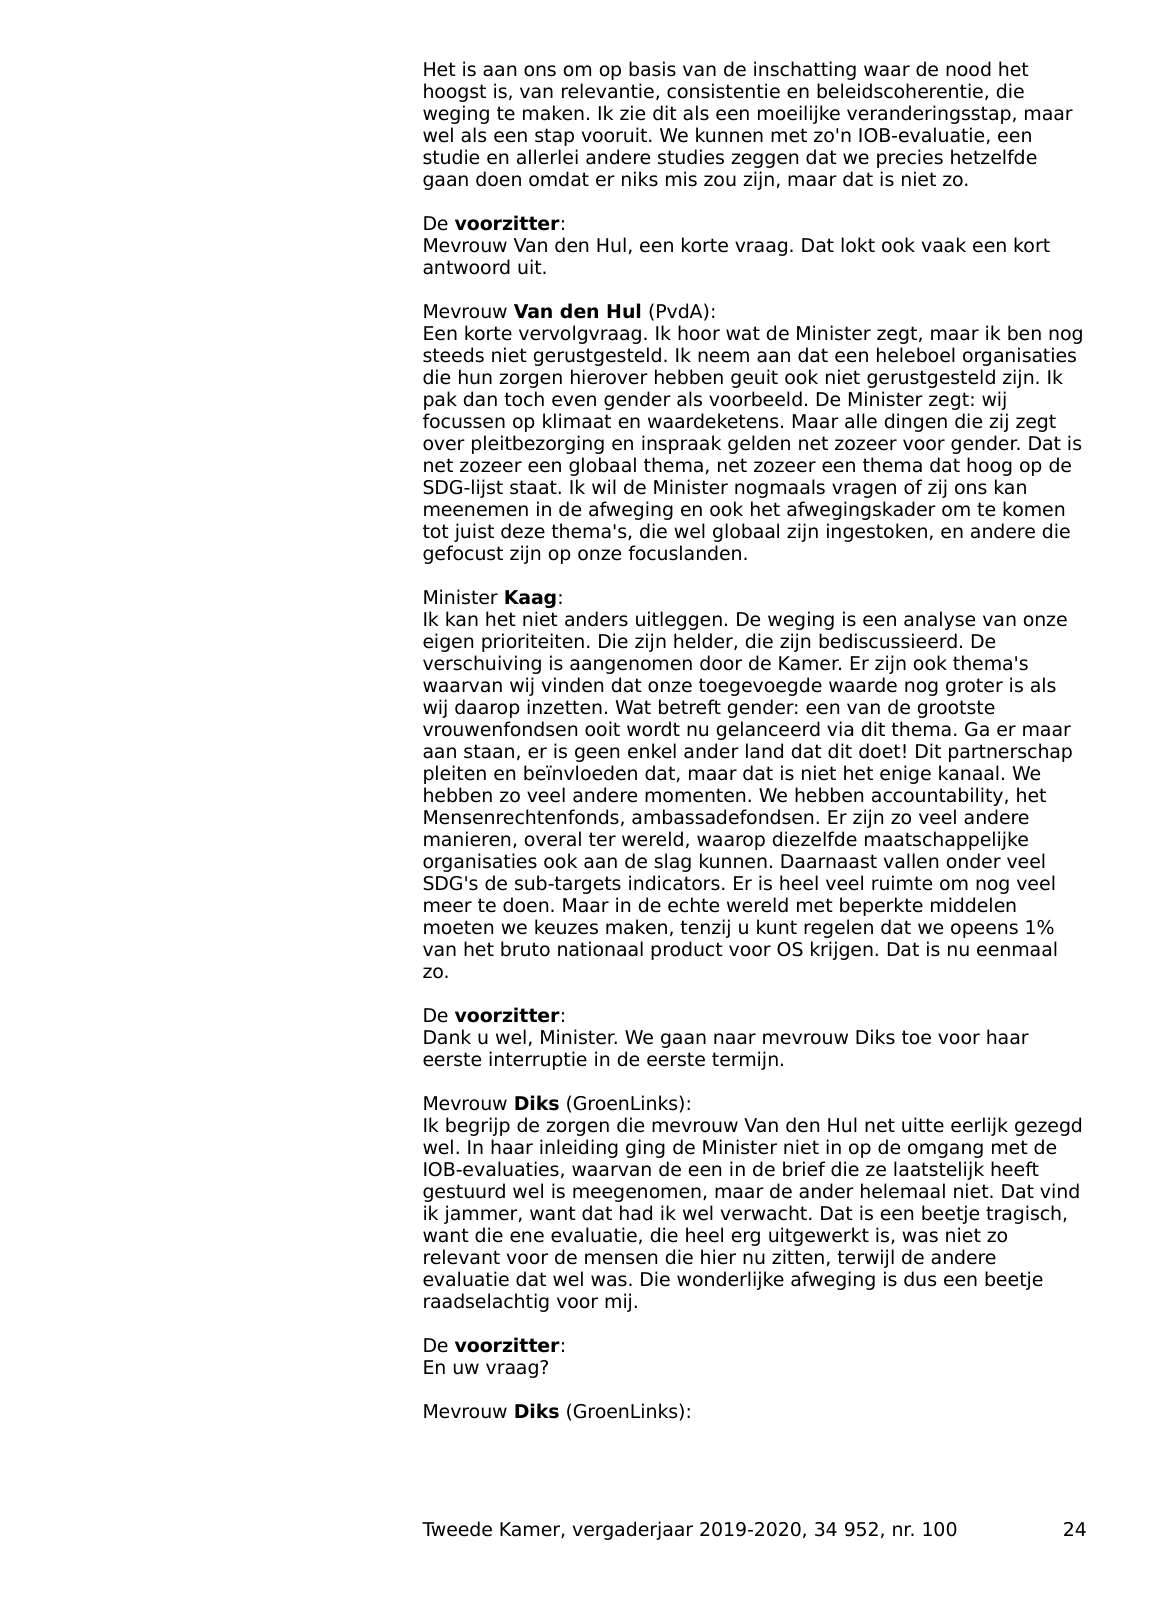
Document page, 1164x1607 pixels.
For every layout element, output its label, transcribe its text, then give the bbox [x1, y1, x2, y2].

text Mevrouw Diks (GroenLinks): [422, 1401, 1087, 1423]
text En uw vraag? [422, 1357, 1087, 1379]
text Minister Kaag: [422, 587, 1087, 609]
text De voorzitter: [422, 1005, 1087, 1027]
text Een korte vervolgvraag. Ik hoor wat de Minister zegt, maar ik ben nog steeds niet gerustgesteld. Ik neem aan dat een heleboel organisaties die hun zorgen hierover hebben geuit ook niet gerustgesteld zijn. Ik pak dan toch even gender als voorbeeld. De Minister zegt: wij focussen op klimaat en waardeketens. Maar alle dingen die zij zegt over pleitbezorging en inspraak gelden net zozeer voor gender. Dat is net zozeer een globaal thema, net zozeer een thema dat hoog op de SDG-lijst staat. Ik wil de Minister nogmaals vragen of zij ons kan meenemen in de afweging en ook het afwegingskader om te komen tot juist deze thema's, die wel globaal zijn ingestoken, en andere die gefocust zijn op onze focuslanden. [422, 323, 1087, 565]
text Mevrouw Diks (GroenLinks): [422, 1093, 1087, 1115]
text De voorzitter: [422, 1335, 1087, 1357]
text Ik begrijp de zorgen die mevrouw Van den Hul net uitte eerlijk gezegd wel. In haar inleiding ging de Minister niet in op de omgang met de IOB-evaluaties, waarvan de een in de brief die ze laatstelijk heeft gestuurd wel is meegenomen, maar de ander helemaal niet. Dat vind ik jammer, want dat had ik wel verwacht. Dat is een beetje tragisch, want die ene evaluatie, die heel erg uitgewerkt is, was niet zo relevant voor de mensen die hier nu zitten, terwijl de andere evaluatie dat wel was. Die wonderlijke afweging is dus een beetje raadselachtig voor mij. [422, 1115, 1087, 1313]
text Ik kan het niet anders uitleggen. De weging is een analyse van onze eigen prioriteiten. Die zijn helder, die zijn bediscussieerd. De verschuiving is aangenomen door de Kamer. Er zijn ook thema's waarvan wij vinden dat onze toegevoegde waarde nog groter is als wij daarop inzetten. Wat betreft gender: een van de grootste vrouwenfondsen ooit wordt nu gelanceerd via dit thema. Ga er maar aan staan, er is geen enkel ander land dat dit doet! Dit partnerschap pleiten en beïnvloeden dat, maar dat is niet het enige kanaal. We hebben zo veel andere momenten. We hebben accountability, het Mensenrechtenfonds, ambassadefondsen. Er zijn zo veel andere manieren, overal ter wereld, waarop diezelfde maatschappelijke organisaties ook aan de slag kunnen. Daarnaast vallen onder veel SDG's de sub-targets indicators. Er is heel veel ruimte om nog veel meer te doen. Maar in de echte wereld met beperkte middelen moeten we keuzes maken, tenzij u kunt regelen dat we opeens 1% van het bruto nationaal product voor OS krijgen. Dat is nu eenmaal zo. [422, 609, 1087, 983]
text Het is aan ons om op basis van de inschatting waar de nood het hoogst is, van relevantie, consistentie en beleidscoherentie, die weging te maken. Ik zie dit als een moeilijke veranderingsstap, maar wel als een stap vooruit. We kunnen met zo'n IOB-evaluatie, een studie en allerlei andere studies zeggen dat we precies hetzelfde gaan doen omdat er niks mis zou zijn, maar dat is niet zo. [422, 59, 1087, 191]
text Dank u wel, Minister. We gaan naar mevrouw Diks toe voor haar eerste interruptie in de eerste termijn. [422, 1027, 1087, 1071]
text Mevrouw Van den Hul, een korte vraag. Dat lokt ook vaak een kort antwoord uit. [422, 235, 1087, 279]
text De voorzitter: [422, 213, 1087, 235]
text Mevrouw Van den Hul (PvdA): [422, 301, 1087, 323]
